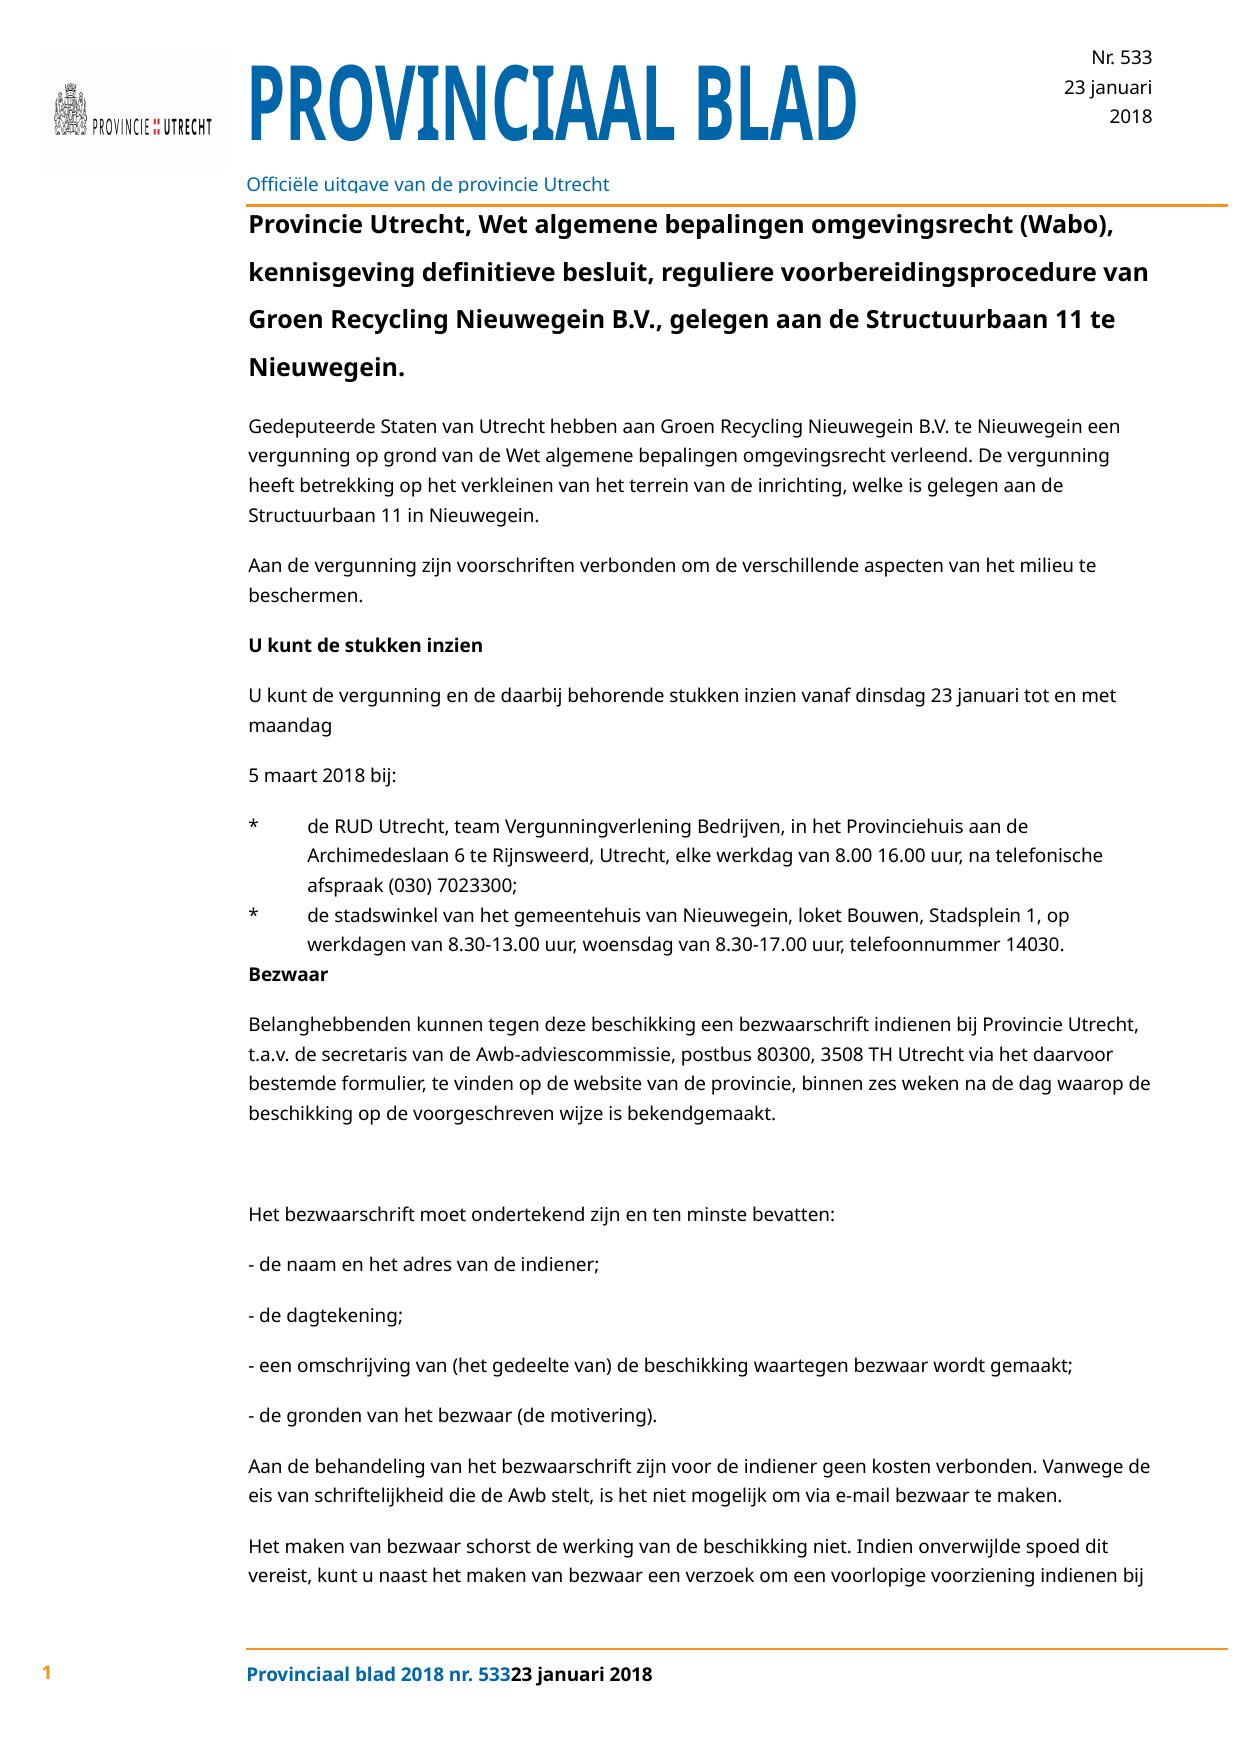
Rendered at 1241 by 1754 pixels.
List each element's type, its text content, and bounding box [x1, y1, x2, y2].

picture [41, 47, 231, 172]
text - de dagtekening; [248, 1302, 1152, 1328]
text U kunt de stukken inzien [248, 632, 1152, 658]
text Bezwaar [248, 961, 1152, 987]
text U kunt de vergunning en de daarbij behorende stukken inzien vanaf dinsdag 23 januari tot en met maandag [248, 683, 1152, 738]
text - de naam en het adres van de indiener; [248, 1251, 1152, 1277]
list de RUD Utrecht, team Vergunningverlening Bedrijven, in het Provinciehuis aan de Archimedeslaan 6 te Rijnsweerd, Utrecht, elke werkdag van 8.00 16.00 uur, na telefonische afspraak (030) 7023300; [248, 813, 1152, 898]
text - de gronden van het bezwaar (de motivering). [248, 1403, 1152, 1428]
text Het maken van bezwaar schorst de werking van de beschikking niet. Indien onverwijlde spoed dit vereist, kunt u naast het maken van bezwaar een verzoek om een voorlopige voorziening indienen bij [248, 1533, 1152, 1588]
text 5 maart 2018 bij: [248, 763, 1152, 788]
text Het bezwaarschrift moet ondertekend zijn en ten minste bevatten: [248, 1201, 1152, 1227]
text Belanghebbenden kunnen tegen deze beschikking een bezwaarschrift indienen bij Provincie Utrecht, t.a.v. de secretaris van de Awb-adviescommissie, postbus 80300, 3508 TH Utrecht via het daarvoor bestemde formulier, te vinden op de website van de provincie, binnen zes weken na de dag waarop de beschikking op de voorgeschreven wijze is bekendgemaakt. [248, 1011, 1152, 1126]
text Provincie Utrecht, Wet algemene bepalingen omgevingsrecht (Wabo), kennisgeving definitieve besluit, reguliere voorbereidingsprocedure van Groen Recycling Nieuwegein B.V., gelegen aan de Structuurbaan 11 te Nieuwegein. [248, 207, 1152, 384]
text Aan de vergunning zijn voorschriften verbonden om de verschillende aspecten van het milieu te beschermen. [248, 552, 1152, 608]
text Gedeputeerde Staten van Utrecht hebben aan Groen Recycling Nieuwegein B.V. te Nieuwegein een vergunning op grond van de Wet algemene bepalingen omgevingsrecht verleend. De vergunning heeft betrekking op het verkleinen van het terrein van de inrichting, welke is gelegen aan de Structuurbaan 11 in Nieuwegein. [248, 413, 1152, 528]
list de stadswinkel van het gemeentehuis van Nieuwegein, loket Bouwen, Stadsplein 1, op werkdagen van 8.30-13.00 uur, woensdag van 8.30-17.00 uur, telefoonnummer 14030. [248, 902, 1152, 957]
text Aan de behandeling van het bezwaarschrift zijn voor de indiener geen kosten verbonden. Vanwege de eis van schriftelijkheid die de Awb stelt, is het niet mogelijk om via e-mail bezwaar te maken. [248, 1453, 1152, 1508]
text - een omschrijving van (het gedeelte van) de beschikking waartegen bezwaar wordt gemaakt; [248, 1352, 1152, 1378]
